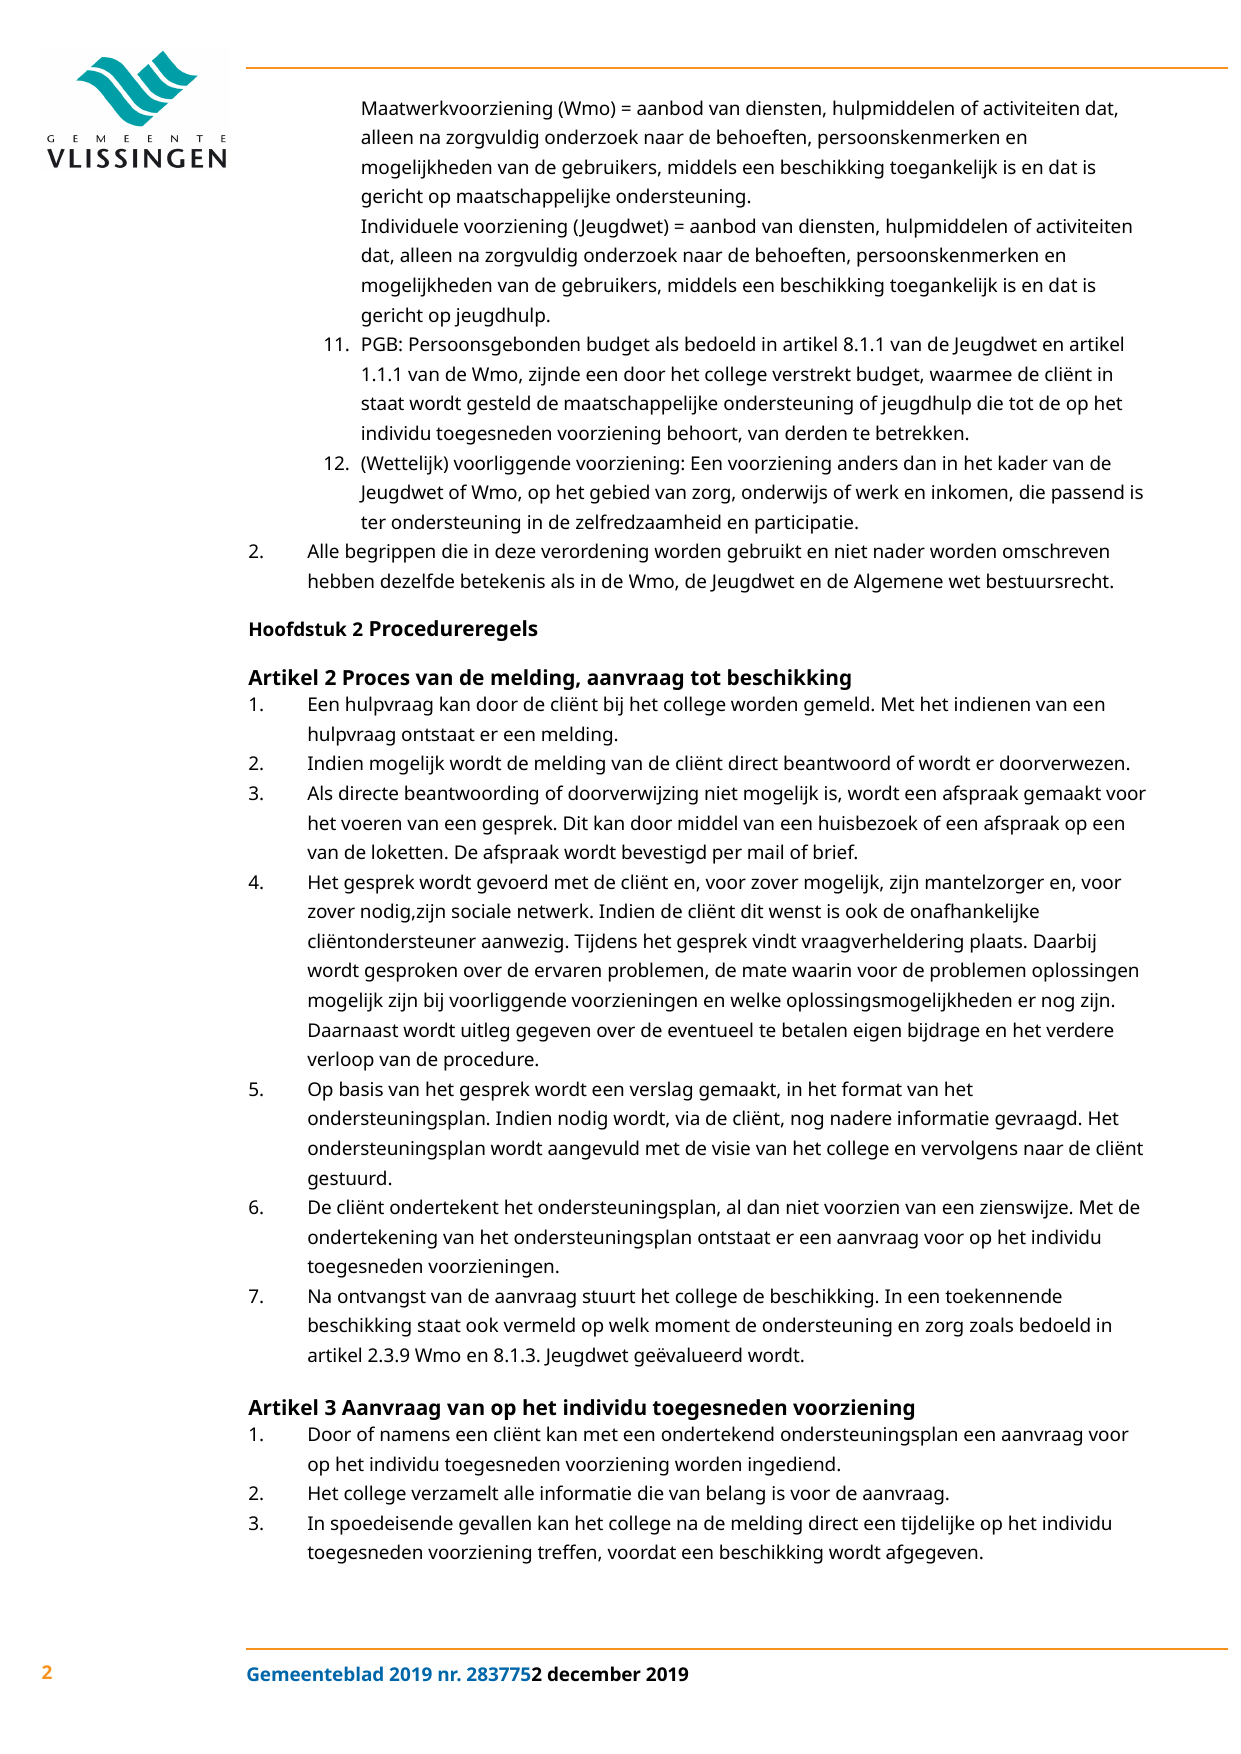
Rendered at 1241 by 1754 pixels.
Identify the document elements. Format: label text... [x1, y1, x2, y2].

list Het gesprek wordt gevoerd met de cliënt en, voor zover mogelijk, zijn mantelzorger en, voor zover nodig,zijn sociale netwerk. Indien de cliënt dit wenst is ook de onafhankelijke cliëntondersteuner aanwezig. Tijdens het gesprek vindt vraagverheldering plaats. Daarbij wordt gesproken over de ervaren problemen, de mate waarin voor de problemen oplossingen mogelijk zijn bij voorliggende voorzieningen en welke oplossingsmogelijkheden er nog zijn. Daarnaast wordt uitleg gegeven over de eventueel te betalen eigen bijdrage en het verdere verloop van de procedure. [248, 869, 1152, 1072]
list Na ontvangst van de aanvraag stuurt het college de beschikking. In een toekennende beschikking staat ook vermeld op welk moment de ondersteuning en zorg zoals bedoeld in artikel 2.3.9 Wmo en 8.1.3. Jeugdwet geëvalueerd wordt. [248, 1283, 1152, 1368]
list In spoedeisende gevallen kan het college na de melding direct een tijdelijke op het individu toegesneden voorziening treffen, voordat een beschikking wordt afgegeven. [248, 1510, 1152, 1565]
text Artikel 2 Proces van de melding, aanvraag tot beschikking [248, 663, 1152, 691]
text Hoofdstuk 2 Procedureregels [248, 614, 1152, 642]
list Individuele voorziening (Jeugdwet) = aanbod van diensten, hulpmiddelen of activiteiten dat, alleen na zorgvuldig onderzoek naar de behoeften, persoonskenmerken en mogelijkheden van de gebruikers, middels een beschikking toegankelijk is en dat is gericht op jeugdhulp. [323, 213, 1152, 328]
list De cliënt ondertekent het ondersteuningsplan, al dan niet voorzien van een zienswijze. Met de ondertekening van het ondersteuningsplan ontstaat er een aanvraag voor op het individu toegesneden voorzieningen. [248, 1194, 1152, 1279]
list Een hulpvraag kan door de cliënt bij het college worden gemeld. Met het indienen van een hulpvraag ontstaat er een melding. [248, 691, 1152, 747]
text Artikel 3 Aanvraag van op het individu toegesneden voorziening [248, 1393, 1152, 1421]
list Alle begrippen die in deze verordening worden gebruikt en niet nader worden omschreven hebben dezelfde betekenis als in de Wmo, de Jeugdwet en de Algemene wet bestuursrecht. [248, 538, 1152, 594]
picture [41, 47, 231, 172]
list Indien mogelijk wordt de melding van de cliënt direct beantwoord of wordt er doorverwezen. [248, 751, 1152, 776]
list Het college verzamelt alle informatie die van belang is voor de aanvraag. [248, 1480, 1152, 1506]
list Maatwerkvoorziening (Wmo) = aanbod van diensten, hulpmiddelen of activiteiten dat, alleen na zorgvuldig onderzoek naar de behoeften, persoonskenmerken en mogelijkheden van de gebruikers, middels een beschikking toegankelijk is en dat is gericht op maatschappelijke ondersteuning. [323, 95, 1152, 209]
list (Wettelijk) voorliggende voorziening: Een voorziening anders dan in het kader van de Jeugdwet of Wmo, op het gebied van zorg, onderwijs of werk en inkomen, die passend is ter ondersteuning in de zelfredzaamheid en participatie. [323, 450, 1152, 535]
list Op basis van het gesprek wordt een verslag gemaakt, in het format van het ondersteuningsplan. Indien nodig wordt, via de cliënt, nog nadere informatie gevraagd. Het ondersteuningsplan wordt aangevuld met de visie van het college en vervolgens naar de cliënt gestuurd. [248, 1076, 1152, 1191]
list Door of namens een cliënt kan met een ondertekend ondersteuningsplan een aanvraag voor op het individu toegesneden voorziening worden ingediend. [248, 1421, 1152, 1476]
list PGB: Persoonsgebonden budget als bedoeld in artikel 8.1.1 van de Jeugdwet en artikel 1.1.1 van de Wmo, zijnde een door het college verstrekt budget, waarmee de cliënt in staat wordt gesteld de maatschappelijke ondersteuning of jeugdhulp die tot de op het individu toegesneden voorziening behoort, van derden te betrekken. [323, 331, 1152, 446]
list Als directe beantwoording of doorverwijzing niet mogelijk is, wordt een afspraak gemaakt voor het voeren van een gesprek. Dit kan door middel van een huisbezoek of een afspraak op een van de loketten. De afspraak wordt bevestigd per mail of brief. [248, 780, 1152, 865]
